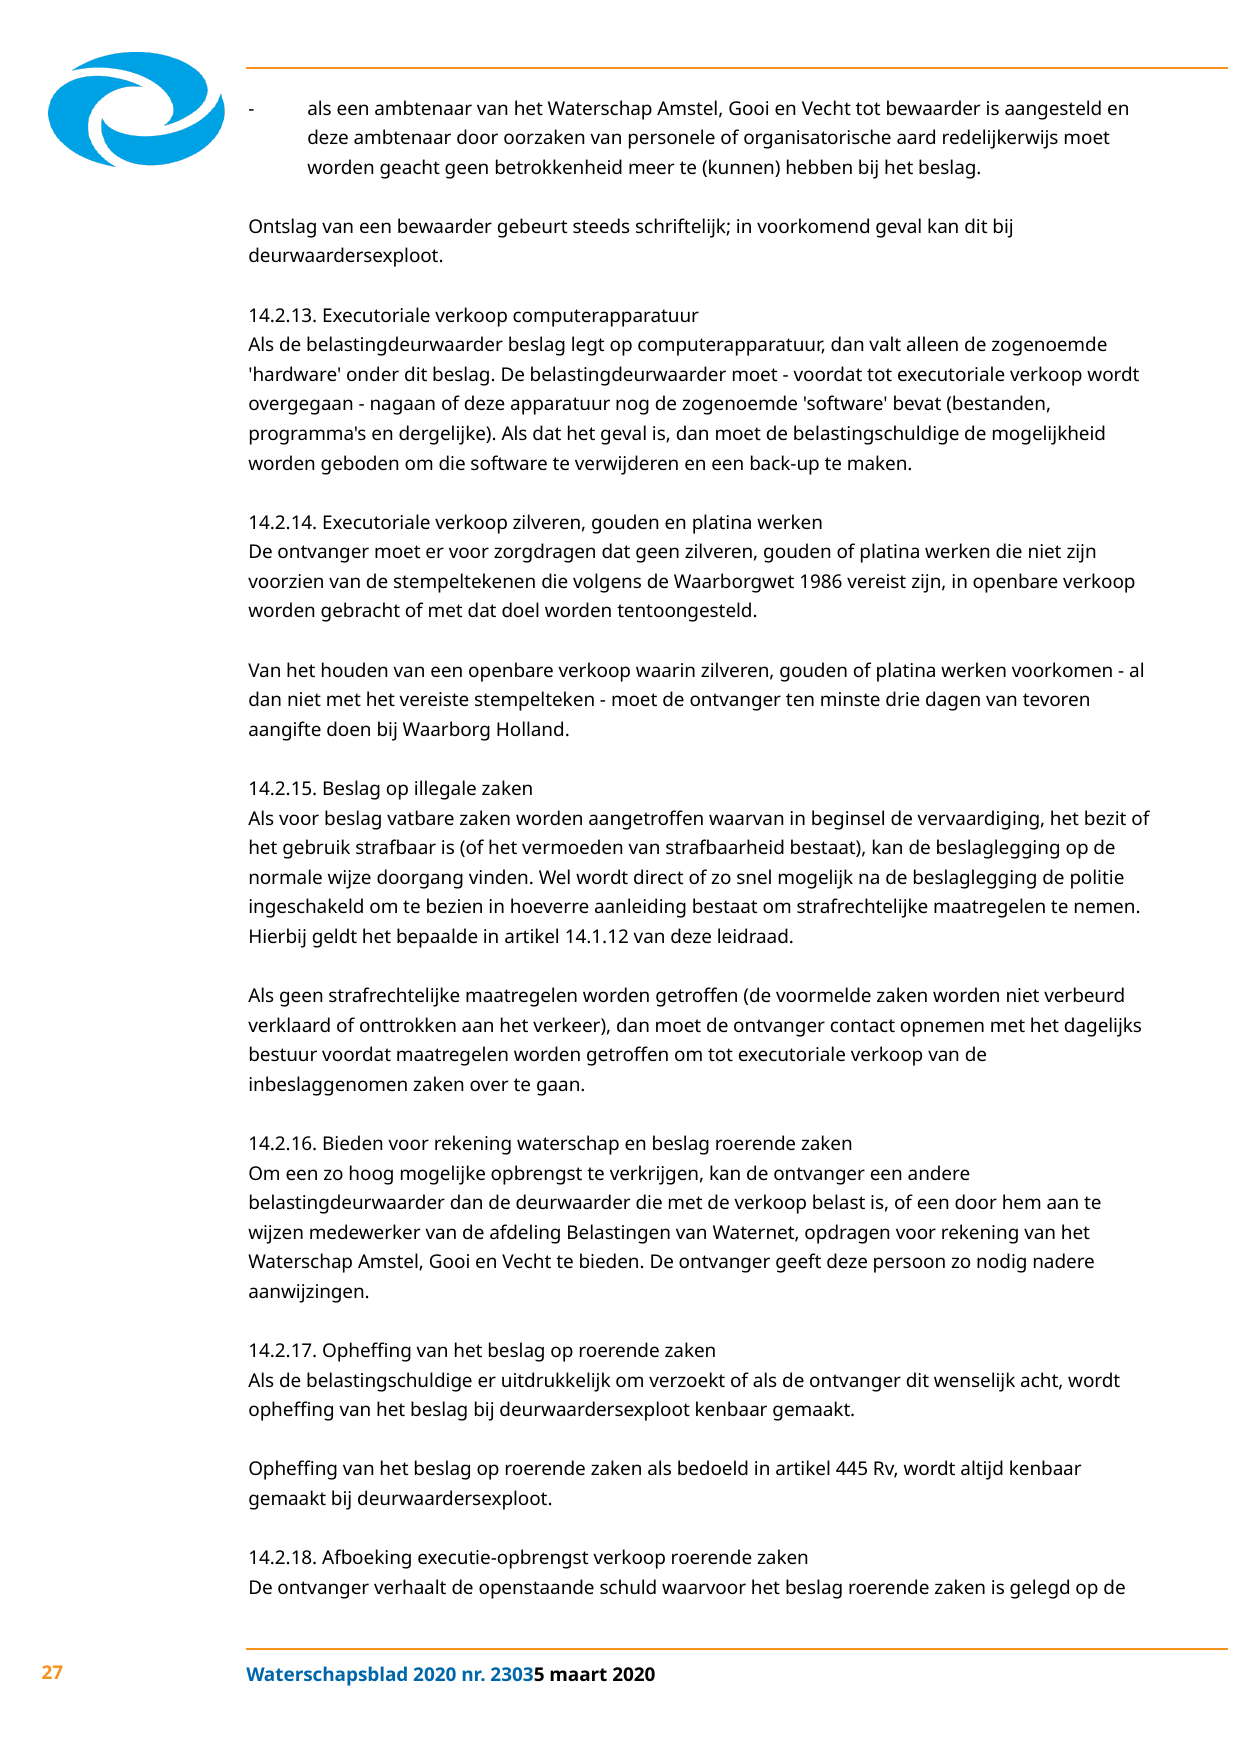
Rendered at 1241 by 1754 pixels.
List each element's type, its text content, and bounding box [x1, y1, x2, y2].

text 14.2.14. Executoriale verkoop zilveren, gouden en platina werken [248, 509, 1152, 535]
picture [41, 47, 231, 172]
list als een ambtenaar van het Waterschap Amstel, Gooi en Vecht tot bewaarder is aangesteld en deze ambtenaar door oorzaken van personele of organisatorische aard redelijkerwijs moet worden geacht geen betrokkenheid meer te (kunnen) hebben bij het beslag. [248, 95, 1152, 180]
text Als voor beslag vatbare zaken worden aangetroffen waarvan in beginsel de vervaardiging, het bezit of het gebruik strafbaar is (of het vermoeden van strafbaarheid bestaat), kan de beslaglegging op de normale wijze doorgang vinden. Wel wordt direct of zo snel mogelijk na de beslaglegging de politie ingeschakeld om te bezien in hoeverre aanleiding bestaat om strafrechtelijke maatregelen te nemen. Hierbij geldt het bepaalde in artikel 14.1.12 van deze leidraad. [248, 805, 1152, 949]
text De ontvanger moet er voor zorgdragen dat geen zilveren, gouden of platina werken die niet zijn voorzien van de stempeltekenen die volgens de Waarborgwet 1986 vereist zijn, in openbare verkoop worden gebracht of met dat doel worden tentoongesteld. [248, 538, 1152, 623]
text 14.2.13. Executoriale verkoop computerapparatuur [248, 302, 1152, 328]
text Als de belastingschuldige er uitdrukkelijk om verzoekt of als de ontvanger dit wenselijk acht, wordt opheffing van het beslag bij deurwaardersexploot kenbaar gemaakt. [248, 1367, 1152, 1422]
text Als geen strafrechtelijke maatregelen worden getroffen (de voormelde zaken worden niet verbeurd verklaard of onttrokken aan het verkeer), dan moet de ontvanger contact opnemen met het dagelijks bestuur voordat maatregelen worden getroffen om tot executoriale verkoop van de inbeslaggenomen zaken over te gaan. [248, 982, 1152, 1097]
text 14.2.15. Beslag op illegale zaken [248, 775, 1152, 801]
text Als de belastingdeurwaarder beslag legt op computerapparatuur, dan valt alleen de zogenoemde 'hardware' onder dit beslag. De belastingdeurwaarder moet - voordat tot executoriale verkoop wordt overgegaan - nagaan of deze apparatuur nog de zogenoemde 'software' bevat (bestanden, programma's en dergelijke). Als dat het geval is, dan moet de belastingschuldige de mogelijkheid worden geboden om die software te verwijderen en een back-up te maken. [248, 331, 1152, 476]
text Om een zo hoog mogelijke opbrengst te verkrijgen, kan de ontvanger een andere belastingdeurwaarder dan de deurwaarder die met de verkoop belast is, of een door hem aan te wijzen medewerker van de afdeling Belastingen van Waternet, opdragen voor rekening van het Waterschap Amstel, Gooi en Vecht te bieden. De ontvanger geeft deze persoon zo nodig nadere aanwijzingen. [248, 1160, 1152, 1304]
text 14.2.16. Bieden voor rekening waterschap en beslag roerende zaken [248, 1130, 1152, 1156]
text 14.2.18. Afboeking executie-opbrengst verkoop roerende zaken [248, 1544, 1152, 1570]
text Opheffing van het beslag op roerende zaken als bedoeld in artikel 445 Rv, wordt altijd kenbaar gemaakt bij deurwaardersexploot. [248, 1456, 1152, 1511]
text 14.2.17. Opheffing van het beslag op roerende zaken [248, 1337, 1152, 1363]
text Ontslag van een bewaarder gebeurt steeds schriftelijk; in voorkomend geval kan dit bij deurwaardersexploot. [248, 213, 1152, 268]
text Van het houden van een openbare verkoop waarin zilveren, gouden of platina werken voorkomen - al dan niet met het vereiste stempelteken - moet de ontvanger ten minste drie dagen van tevoren aangifte doen bij Waarborg Holland. [248, 657, 1152, 742]
text De ontvanger verhaalt de openstaande schuld waarvoor het beslag roerende zaken is gelegd op de [248, 1574, 1152, 1600]
